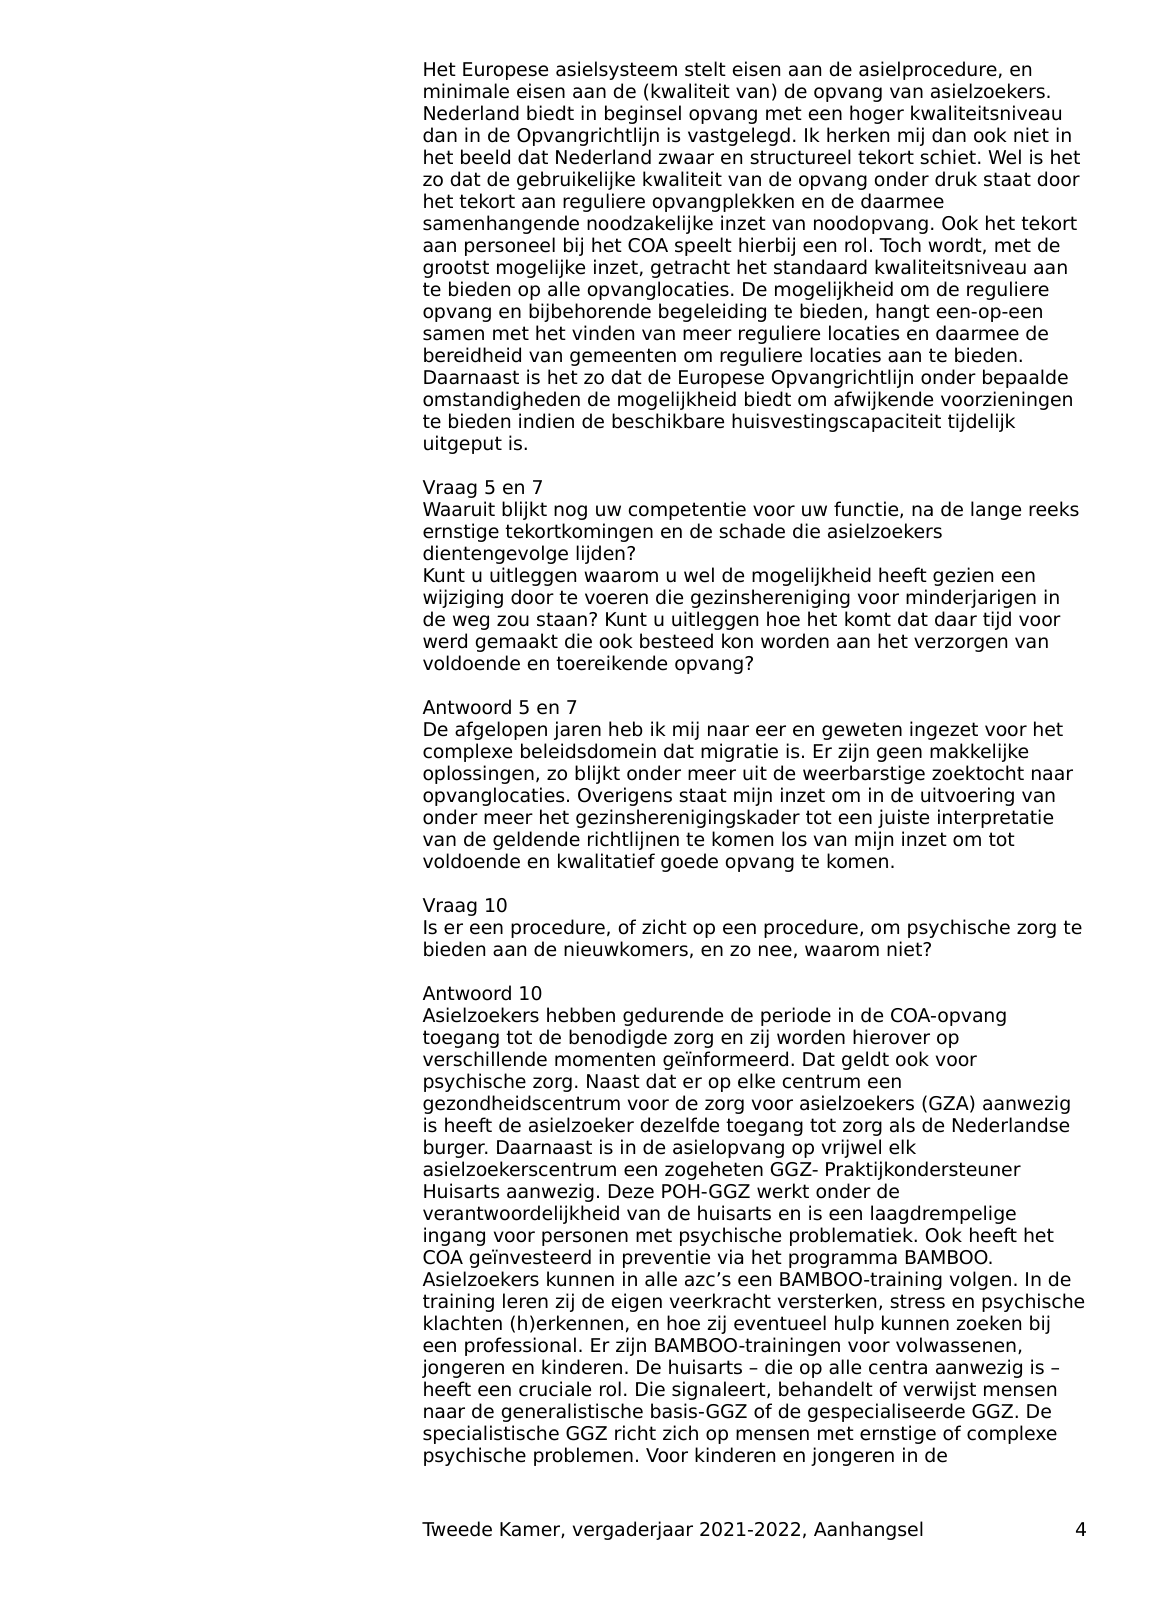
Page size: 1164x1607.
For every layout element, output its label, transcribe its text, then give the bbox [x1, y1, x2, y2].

text Vraag 5 en 7 [422, 477, 1087, 499]
text Vraag 10 [422, 895, 1087, 917]
text Het Europese asielsysteem stelt eisen aan de asielprocedure, en minimale eisen aan de (kwaliteit van) de opvang van asielzoekers. Nederland biedt in beginsel opvang met een hoger kwaliteitsniveau dan in de Opvangrichtlijn is vastgelegd. Ik herken mij dan ook niet in het beeld dat Nederland zwaar en structureel tekort schiet. Wel is het zo dat de gebruikelijke kwaliteit van de opvang onder druk staat door het tekort aan reguliere opvangplekken en de daarmee samenhangende noodzakelijke inzet van noodopvang. Ook het tekort aan personeel bij het COA speelt hierbij een rol. Toch wordt, met de grootst mogelijke inzet, getracht het standaard kwaliteitsniveau aan te bieden op alle opvanglocaties. De mogelijkheid om de reguliere opvang en bijbehorende begeleiding te bieden, hangt een-op-een samen met het vinden van meer reguliere locaties en daarmee de bereidheid van gemeenten om reguliere locaties aan te bieden. Daarnaast is het zo dat de Europese Opvangrichtlijn onder bepaalde omstandigheden de mogelijkheid biedt om afwijkende voorzieningen te bieden indien de beschikbare huisvestingscapaciteit tijdelijk uitgeput is. [422, 59, 1087, 455]
text De afgelopen jaren heb ik mij naar eer en geweten ingezet voor het complexe beleidsdomein dat migratie is. Er zijn geen makkelijke oplossingen, zo blijkt onder meer uit de weerbarstige zoektocht naar opvanglocaties. Overigens staat mijn inzet om in de uitvoering van onder meer het gezinsherenigingskader tot een juiste interpretatie van de geldende richtlijnen te komen los van mijn inzet om tot voldoende en kwalitatief goede opvang te komen. [422, 719, 1087, 873]
text Asielzoekers hebben gedurende de periode in de COA-opvang toegang tot de benodigde zorg en zij worden hierover op verschillende momenten geïnformeerd. Dat geldt ook voor psychische zorg. Naast dat er op elke centrum een gezondheidscentrum voor de zorg voor asielzoekers (GZA) aanwezig is heeft de asielzoeker dezelfde toegang tot zorg als de Nederlandse burger. Daarnaast is in de asielopvang op vrijwel elk asielzoekerscentrum een zogeheten GGZ- Praktijkondersteuner Huisarts aanwezig. Deze POH-GGZ werkt onder de verantwoordelijkheid van de huisarts en is een laagdrempelige ingang voor personen met psychische problematiek. Ook heeft het COA geïnvesteerd in preventie via het programma BAMBOO. Asielzoekers kunnen in alle azc’s een BAMBOO-training volgen. In de training leren zij de eigen veerkracht versterken, stress en psychische klachten (h)erkennen, en hoe zij eventueel hulp kunnen zoeken bij een professional. Er zijn BAMBOO-trainingen voor volwassenen, jongeren en kinderen. De huisarts – die op alle centra aanwezig is – heeft een cruciale rol. Die signaleert, behandelt of verwijst mensen naar de generalistische basis-GGZ of de gespecialiseerde GGZ. De specialistische GGZ richt zich op mensen met ernstige of complexe psychische problemen. Voor kinderen en jongeren in de [422, 1005, 1087, 1467]
text Kunt u uitleggen waarom u wel de mogelijkheid heeft gezien een wijziging door te voeren die gezinshereniging voor minderjarigen in de weg zou staan? Kunt u uitleggen hoe het komt dat daar tijd voor werd gemaakt die ook besteed kon worden aan het verzorgen van voldoende en toereikende opvang? [422, 565, 1087, 675]
text Antwoord 5 en 7 [422, 697, 1087, 719]
text Waaruit blijkt nog uw competentie voor uw functie, na de lange reeks ernstige tekortkomingen en de schade die asielzoekers dientengevolge lijden? [422, 499, 1087, 565]
text Is er een procedure, of zicht op een procedure, om psychische zorg te bieden aan de nieuwkomers, en zo nee, waarom niet? [422, 917, 1087, 961]
text Antwoord 10 [422, 983, 1087, 1005]
